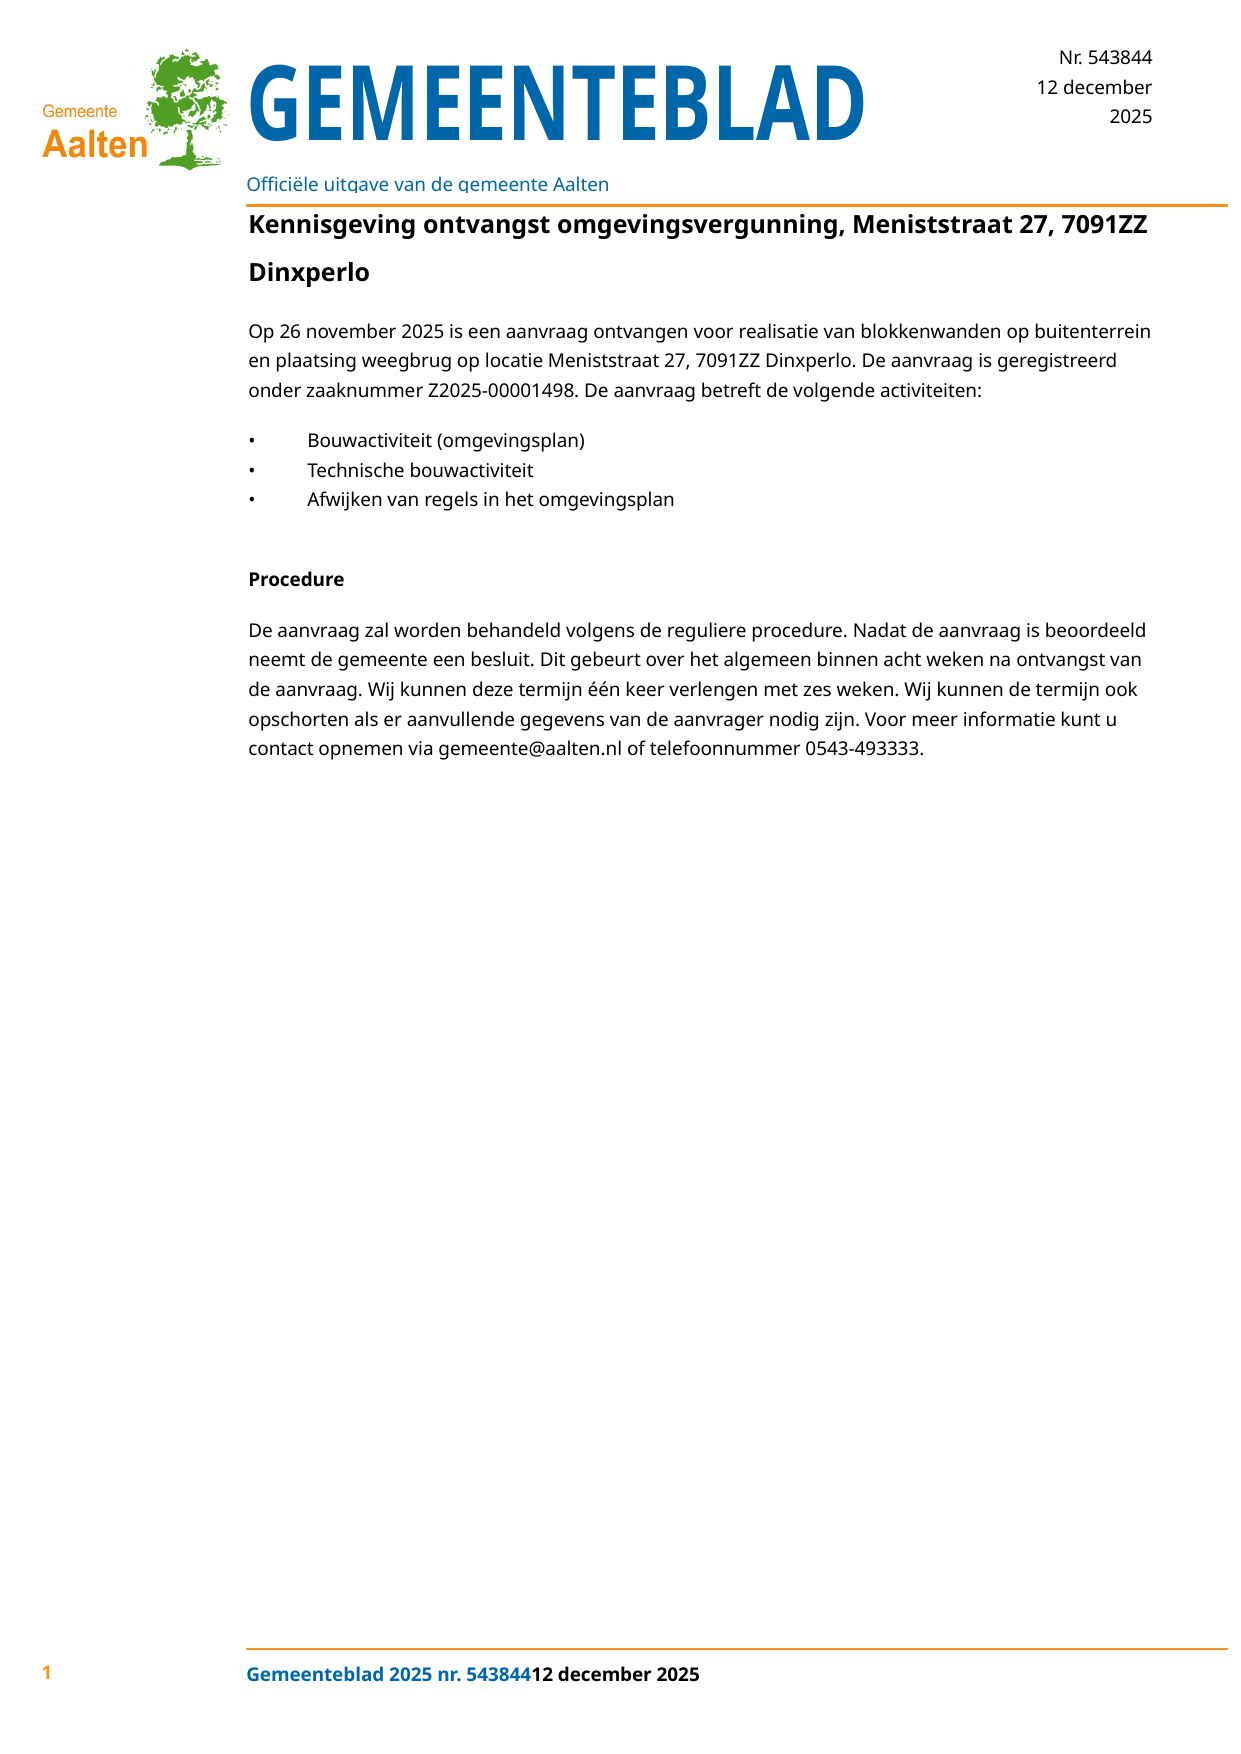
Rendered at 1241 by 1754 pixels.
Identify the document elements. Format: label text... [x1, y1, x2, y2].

text De aanvraag zal worden behandeld volgens de reguliere procedure. Nadat de aanvraag is beoordeeld neemt de gemeente een besluit. Dit gebeurt over het algemeen binnen acht weken na ontvangst van de aanvraag. Wij kunnen deze termijn één keer verlengen met zes weken. Wij kunnen de termijn ook opschorten als er aanvullende gegevens van de aanvrager nodig zijn. Voor meer informatie kunt u contact opnemen via gemeente@aalten.nl of telefoonnummer 0543-493333. [248, 617, 1152, 761]
text Kennisgeving ontvangst omgevingsvergunning, Meniststraat 27, 7091ZZ Dinxperlo [248, 207, 1152, 288]
text Procedure [248, 567, 1152, 592]
list Bouwactiviteit (omgevingsplan) [248, 427, 1152, 453]
text Op 26 november 2025 is een aanvraag ontvangen voor realisatie van blokkenwanden op buitenterrein en plaatsing weegbrug op locatie Meniststraat 27, 7091ZZ Dinxperlo. De aanvraag is geregistreerd onder zaaknummer Z2025-00001498. De aanvraag betreft de volgende activiteiten: [248, 318, 1152, 403]
list Afwijken van regels in het omgevingsplan [248, 487, 1152, 512]
list Technische bouwactiviteit [248, 457, 1152, 483]
picture [41, 47, 231, 172]
